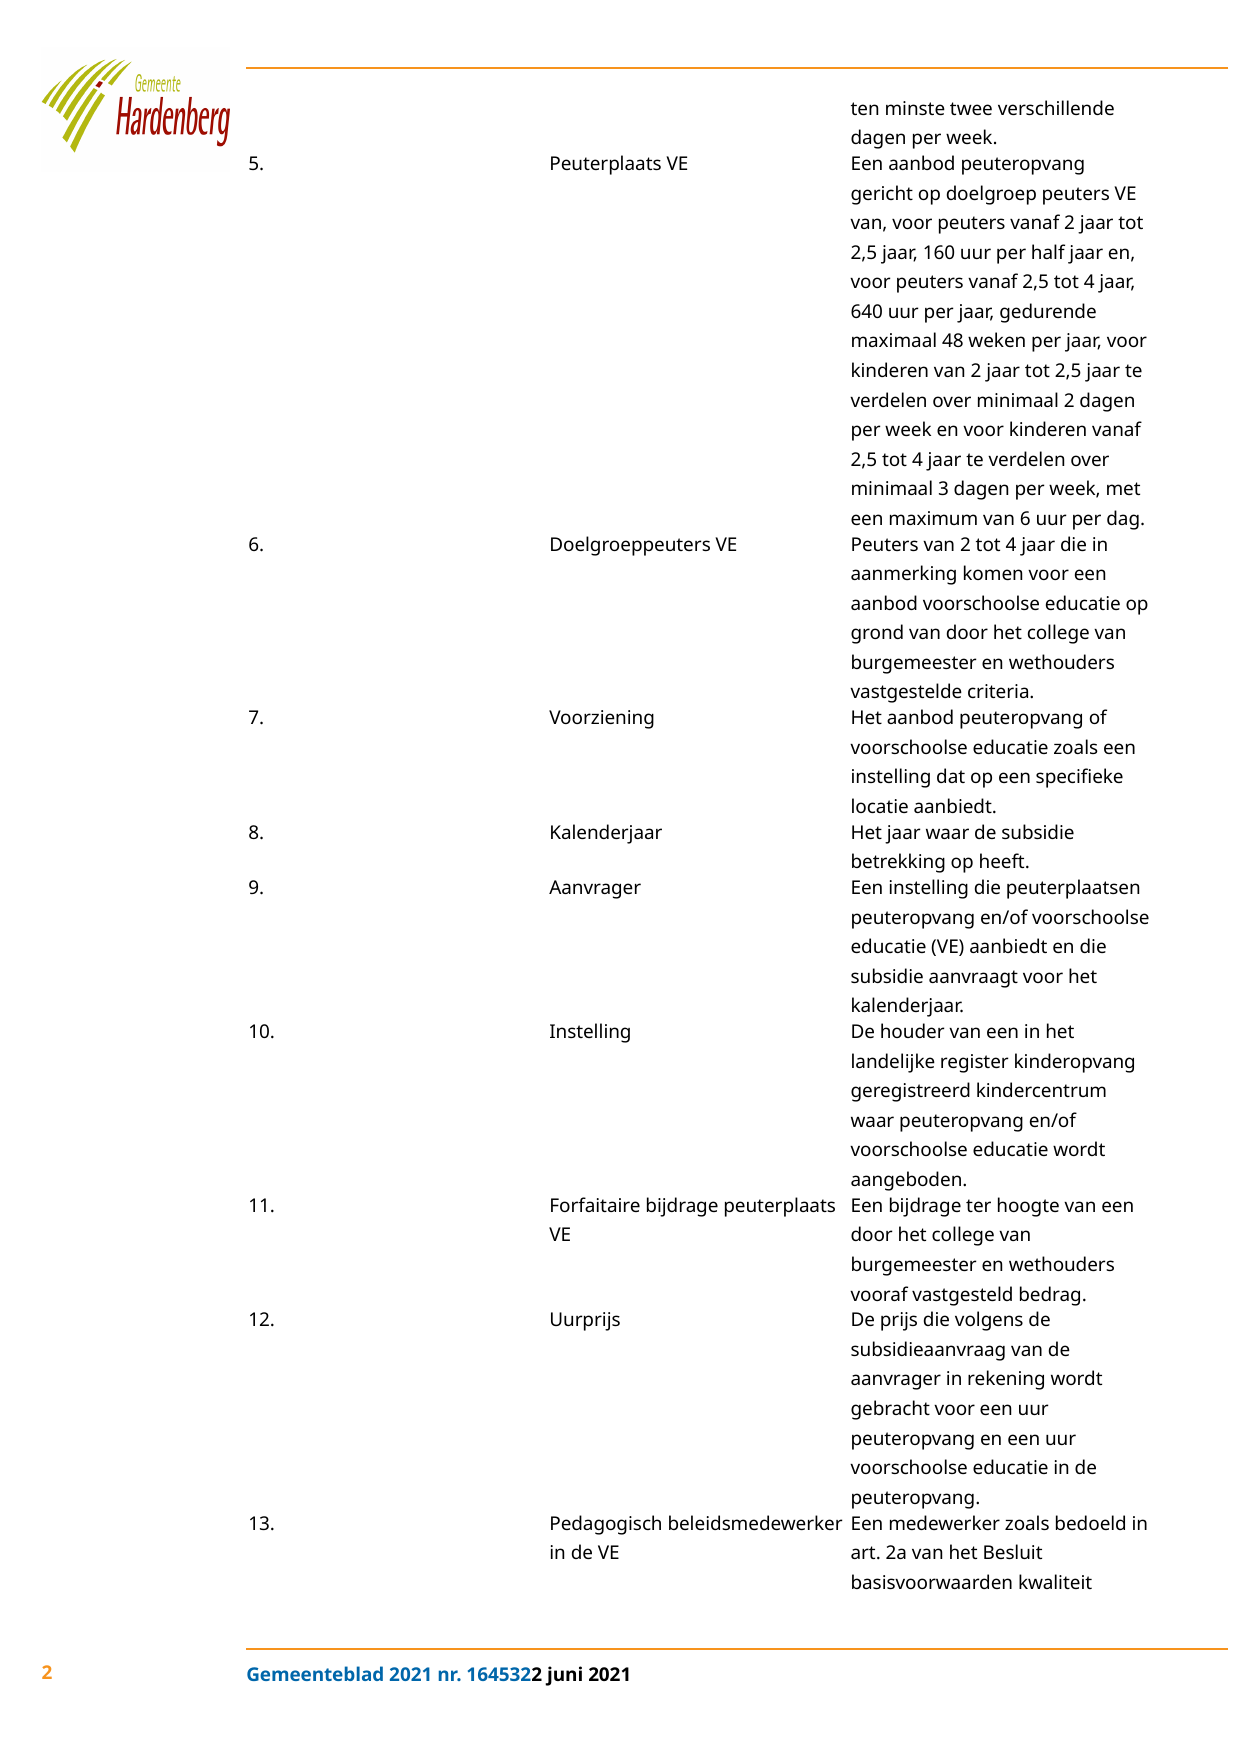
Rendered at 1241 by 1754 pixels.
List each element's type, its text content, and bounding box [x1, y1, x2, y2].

table_cell Het aanbod peuteropvang of voorschoolse educatie zoals een instelling dat op een specifieke locatie aanbiedt. [850, 705, 1152, 819]
table_cell Doelgroeppeuters VE [549, 531, 850, 704]
table_cell 7. [248, 705, 549, 819]
table_cell ten minste twee verschillende dagen per week. [850, 95, 1152, 150]
table_cell 11. [248, 1192, 549, 1306]
table_cell 6. [248, 531, 549, 704]
table_cell Aanvrager [549, 874, 850, 1018]
table_cell Pedagogisch beleidsmedewerker in de VE [549, 1510, 850, 1594]
table_cell Het jaar waar de subsidie betrekking op heeft. [850, 819, 1152, 874]
table_cell Uurprijs [549, 1306, 850, 1510]
table_cell [549, 95, 850, 150]
picture [41, 47, 231, 172]
table_cell Instelling [549, 1018, 850, 1192]
table_cell [248, 95, 549, 150]
table_cell Voorziening [549, 705, 850, 819]
table_cell Een bijdrage ter hoogte van een door het college van burgemeester en wethouders vooraf vastgesteld bedrag. [850, 1192, 1152, 1306]
table_cell Een medewerker zoals bedoeld in art. 2a van het Besluit basisvoorwaarden kwaliteit [850, 1510, 1152, 1594]
table_cell 12. [248, 1306, 549, 1510]
table_cell Een aanbod peuteropvang gericht op doelgroep peuters VE van, voor peuters vanaf 2 jaar tot 2,5 jaar, 160 uur per half jaar en, voor peuters vanaf 2,5 tot 4 jaar, 640 uur per jaar, gedurende maximaal 48 weken per jaar, voor kinderen van 2 jaar tot 2,5 jaar te verdelen over minimaal 2 dagen per week en voor kinderen vanaf 2,5 tot 4 jaar te verdelen over minimaal 3 dagen per week, met een maximum van 6 uur per dag. [850, 150, 1152, 531]
table_cell Peuterplaats VE [549, 150, 850, 531]
table_cell 10. [248, 1018, 549, 1192]
table_cell 9. [248, 874, 549, 1018]
table_cell De houder van een in het landelijke register kinderopvang geregistreerd kindercentrum waar peuteropvang en/of voorschoolse educatie wordt aangeboden. [850, 1018, 1152, 1192]
table_cell Forfaitaire bijdrage peuterplaats VE [549, 1192, 850, 1306]
table_cell Peuters van 2 tot 4 jaar die in aanmerking komen voor een aanbod voorschoolse educatie op grond van door het college van burgemeester en wethouders vastgestelde criteria. [850, 531, 1152, 704]
table_cell Een instelling die peuterplaatsen peuteropvang en/of voorschoolse educatie (VE) aanbiedt en die subsidie aanvraagt voor het kalenderjaar. [850, 874, 1152, 1018]
table_cell 5. [248, 150, 549, 531]
table_cell De prijs die volgens de subsidieaanvraag van de aanvrager in rekening wordt gebracht voor een uur peuteropvang en een uur voorschoolse educatie in de peuteropvang. [850, 1306, 1152, 1510]
table_cell 13. [248, 1510, 549, 1594]
table_cell 8. [248, 819, 549, 874]
table_cell Kalenderjaar [549, 819, 850, 874]
